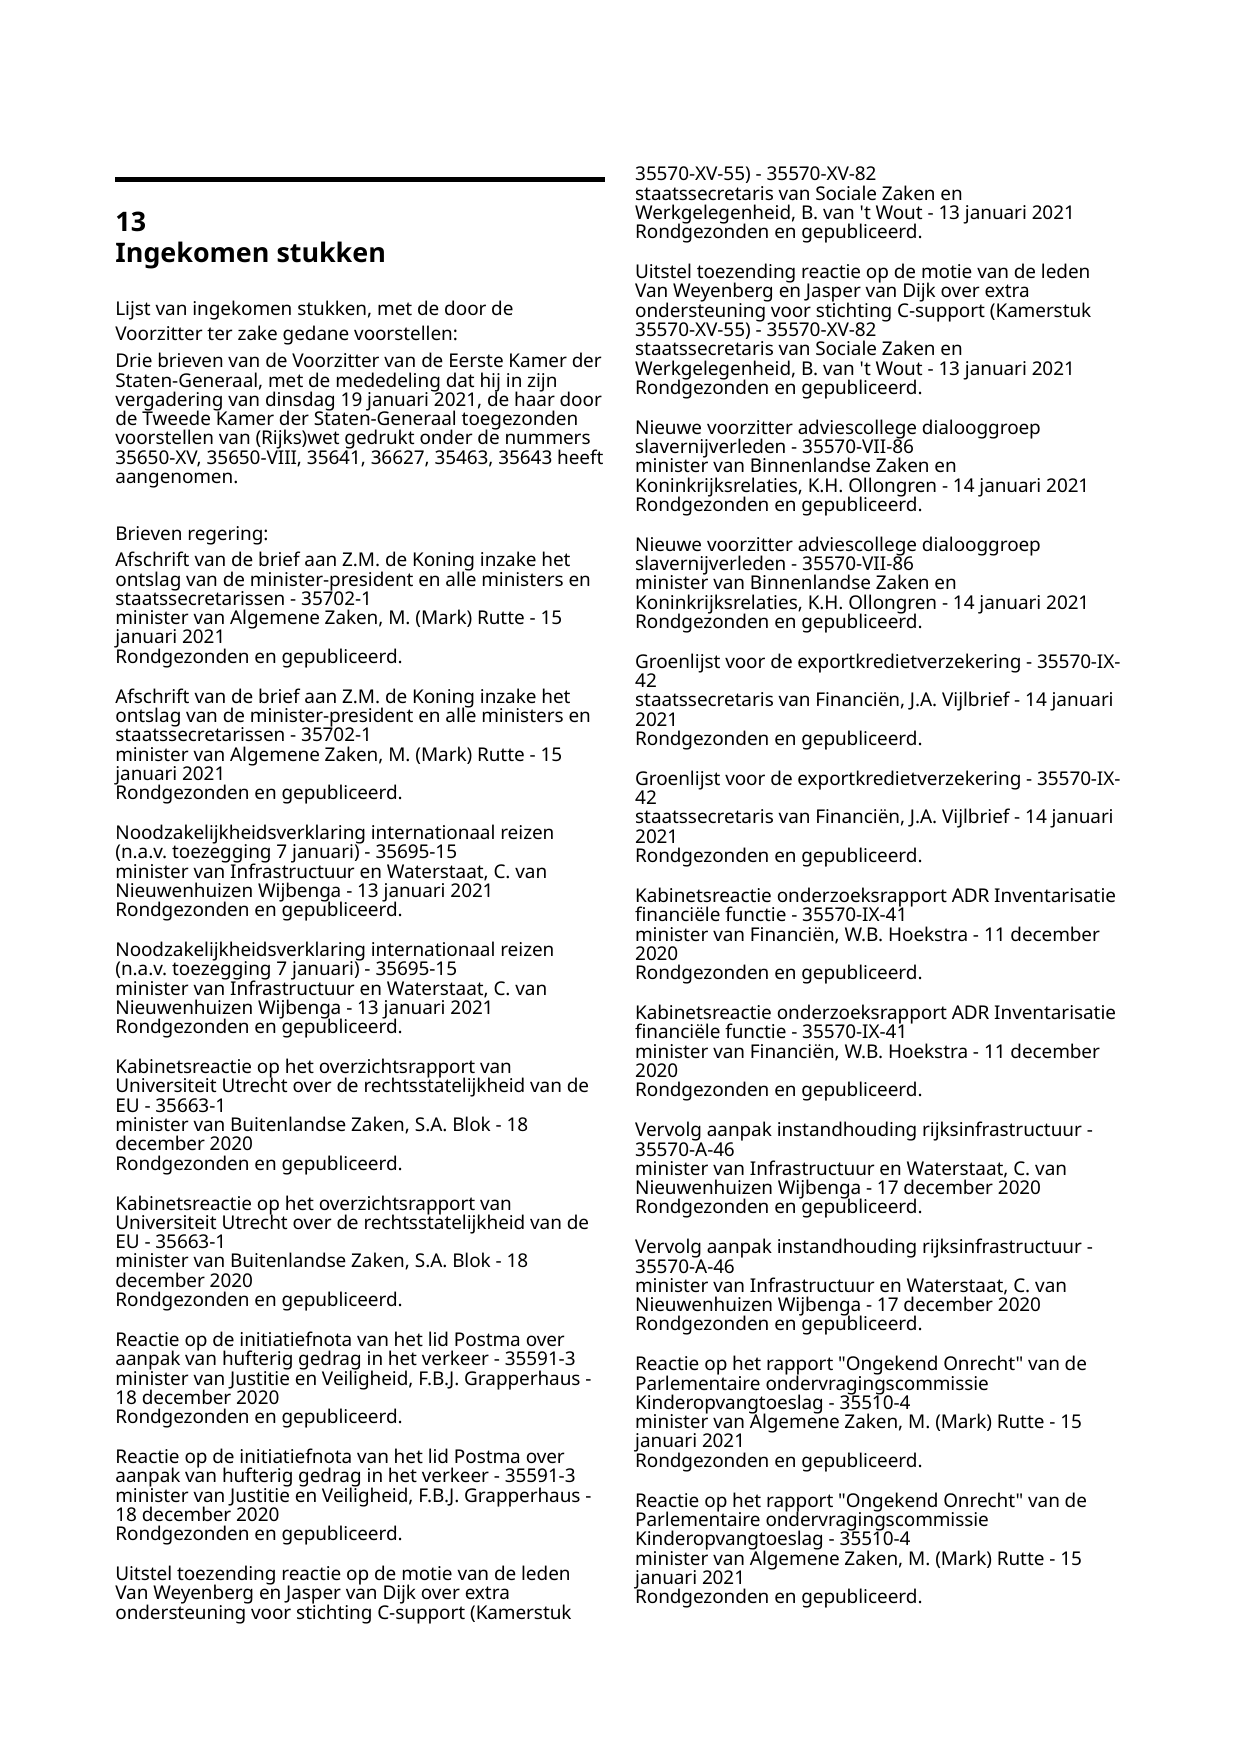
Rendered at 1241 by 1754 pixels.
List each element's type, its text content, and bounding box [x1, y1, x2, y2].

text minister van Infrastructuur en Waterstaat, C. van Nieuwenhuizen Wijbenga - 13 januari 2021 [115, 863, 605, 901]
text Reactie op de initiatiefnota van het lid Postma over aanpak van hufterig gedrag in het verkeer - 35591-3 [115, 1448, 605, 1487]
text Afschrift van de brief aan Z.M. de Koning inzake het ontslag van de minister-president en alle ministers en staatssecretarissen - 35702-1 [115, 688, 605, 746]
text Kabinetsreactie onderzoeksrapport ADR Inventarisatie financiële functie - 35570-IX-41 [635, 887, 1125, 926]
text Nieuwe voorzitter adviescollege dialooggroep slavernijverleden - 35570-VII-86 [635, 536, 1125, 574]
text Rondgezonden en gepubliceerd. [115, 1018, 605, 1037]
text minister van Buitenlandse Zaken, S.A. Blok - 18 december 2020 [115, 1252, 605, 1291]
text Reactie op het rapport "Ongekend Onrecht" van de Parlementaire ondervragingscommissie Kinderopvangtoeslag - 35510-4 [635, 1492, 1125, 1549]
text Rondgezonden en gepubliceerd. [635, 1588, 1125, 1607]
text Nieuwe voorzitter adviescollege dialooggroep slavernijverleden - 35570-VII-86 [635, 419, 1125, 457]
text Reactie op de initiatiefnota van het lid Postma over aanpak van hufterig gedrag in het verkeer - 35591-3 [115, 1331, 605, 1369]
text Rondgezonden en gepubliceerd. [635, 1198, 1125, 1218]
text Reactie op het rapport "Ongekend Onrecht" van de Parlementaire ondervragingscommissie Kinderopvangtoeslag - 35510-4 [635, 1355, 1125, 1413]
text Vervolg aanpak instandhouding rijksinfrastructuur - 35570-A-46 [635, 1121, 1125, 1160]
text minister van Justitie en Veiligheid, F.B.J. Grapperhaus - 18 december 2020 [115, 1369, 605, 1408]
text Rondgezonden en gepubliceerd. [115, 901, 605, 920]
text minister van Algemene Zaken, M. (Mark) Rutte - 15 januari 2021 [115, 746, 605, 784]
text minister van Algemene Zaken, M. (Mark) Rutte - 15 januari 2021 [635, 1549, 1125, 1588]
text Lijst van ingekomen stukken, met de door de Voorzitter ter zake gedane voorstellen: [115, 295, 605, 346]
text minister van Binnenlandse Zaken en Koninkrijksrelaties, K.H. Ollongren - 14 januari 2021 [635, 574, 1125, 613]
text minister van Justitie en Veiligheid, F.B.J. Grapperhaus - 18 december 2020 [115, 1487, 605, 1525]
text Afschrift van de brief aan Z.M. de Koning inzake het ontslag van de minister-president en alle ministers en staatssecretarissen - 35702-1 [115, 551, 605, 609]
text Vervolg aanpak instandhouding rijksinfrastructuur - 35570-A-46 [635, 1238, 1125, 1277]
text Drie brieven van de Voorzitter van de Eerste Kamer der Staten-Generaal, met de mededeling dat hij in zijn vergadering van dinsdag 19 januari 2021, de haar door de Tweede Kamer der Staten-Generaal toegezonden voorstellen van (Rijks)wet gedrukt onder de nummers 35650-XV, 35650-VIII, 35641, 36627, 35463, 35643 heeft aangenomen. [115, 352, 605, 487]
text minister van Financiën, W.B. Hoekstra - 11 december 2020 [635, 1043, 1125, 1081]
text Rondgezonden en gepubliceerd. [635, 964, 1125, 983]
text minister van Infrastructuur en Waterstaat, C. van Nieuwenhuizen Wijbenga - 17 december 2020 [635, 1277, 1125, 1315]
text Kabinetsreactie op het overzichtsrapport van Universiteit Utrecht over de rechtsstatelijkheid van de EU - 35663-1 [115, 1058, 605, 1116]
text minister van Infrastructuur en Waterstaat, C. van Nieuwenhuizen Wijbenga - 13 januari 2021 [115, 980, 605, 1018]
text Groenlijst voor de exportkredietverzekering - 35570-IX-42 [635, 770, 1125, 808]
text Kabinetsreactie op het overzichtsrapport van Universiteit Utrecht over de rechtsstatelijkheid van de EU - 35663-1 [115, 1194, 605, 1252]
text Uitstel toezending reactie op de motie van de leden Van Weyenberg en Jasper van Dijk over extra ondersteuning voor stichting C-support (Kamerstuk [115, 1565, 605, 1623]
text Brieven regering: [115, 520, 605, 545]
text Noodzakelijkheidsverklaring internationaal reizen (n.a.v. toezegging 7 januari) - 35695-15 [115, 941, 605, 980]
text Rondgezonden en gepubliceerd. [635, 379, 1125, 398]
text Rondgezonden en gepubliceerd. [635, 730, 1125, 749]
text staatssecretaris van Sociale Zaken en Werkgelegenheid, B. van 't Wout - 13 januari 2021 [635, 184, 1125, 223]
text Rondgezonden en gepubliceerd. [635, 1452, 1125, 1471]
text staatssecretaris van Financiën, J.A. Vijlbrief - 14 januari 2021 [635, 691, 1125, 730]
text minister van Buitenlandse Zaken, S.A. Blok - 18 december 2020 [115, 1116, 605, 1154]
text staatssecretaris van Financiën, J.A. Vijlbrief - 14 januari 2021 [635, 808, 1125, 847]
text Noodzakelijkheidsverklaring internationaal reizen (n.a.v. toezegging 7 januari) - 35695-15 [115, 824, 605, 863]
text minister van Binnenlandse Zaken en Koninkrijksrelaties, K.H. Ollongren - 14 januari 2021 [635, 457, 1125, 496]
text minister van Financiën, W.B. Hoekstra - 11 december 2020 [635, 926, 1125, 964]
text Rondgezonden en gepubliceerd. [635, 496, 1125, 515]
text Rondgezonden en gepubliceerd. [635, 1315, 1125, 1335]
text Rondgezonden en gepubliceerd. [635, 613, 1125, 632]
text Rondgezonden en gepubliceerd. [635, 847, 1125, 866]
text Rondgezonden en gepubliceerd. [115, 1525, 605, 1544]
text Groenlijst voor de exportkredietverzekering - 35570-IX-42 [635, 653, 1125, 691]
text staatssecretaris van Sociale Zaken en Werkgelegenheid, B. van 't Wout - 13 januari 2021 [635, 340, 1125, 379]
text Rondgezonden en gepubliceerd. [115, 784, 605, 803]
text Rondgezonden en gepubliceerd. [115, 1291, 605, 1310]
text Rondgezonden en gepubliceerd. [115, 648, 605, 667]
text minister van Algemene Zaken, M. (Mark) Rutte - 15 januari 2021 [115, 609, 605, 648]
text Ingekomen stukken [115, 239, 605, 283]
text 13 [115, 203, 605, 239]
text Rondgezonden en gepubliceerd. [635, 223, 1125, 242]
text 35570-XV-55) - 35570-XV-82 [635, 165, 1125, 184]
text minister van Algemene Zaken, M. (Mark) Rutte - 15 januari 2021 [635, 1413, 1125, 1452]
text Rondgezonden en gepubliceerd. [635, 1081, 1125, 1101]
text Kabinetsreactie onderzoeksrapport ADR Inventarisatie financiële functie - 35570-IX-41 [635, 1004, 1125, 1043]
text Rondgezonden en gepubliceerd. [115, 1408, 605, 1427]
text minister van Infrastructuur en Waterstaat, C. van Nieuwenhuizen Wijbenga - 17 december 2020 [635, 1160, 1125, 1198]
text Uitstel toezending reactie op de motie van de leden Van Weyenberg en Jasper van Dijk over extra ondersteuning voor stichting C-support (Kamerstuk 35570-XV-55) - 35570-XV-82 [635, 263, 1125, 340]
text Rondgezonden en gepubliceerd. [115, 1154, 605, 1174]
